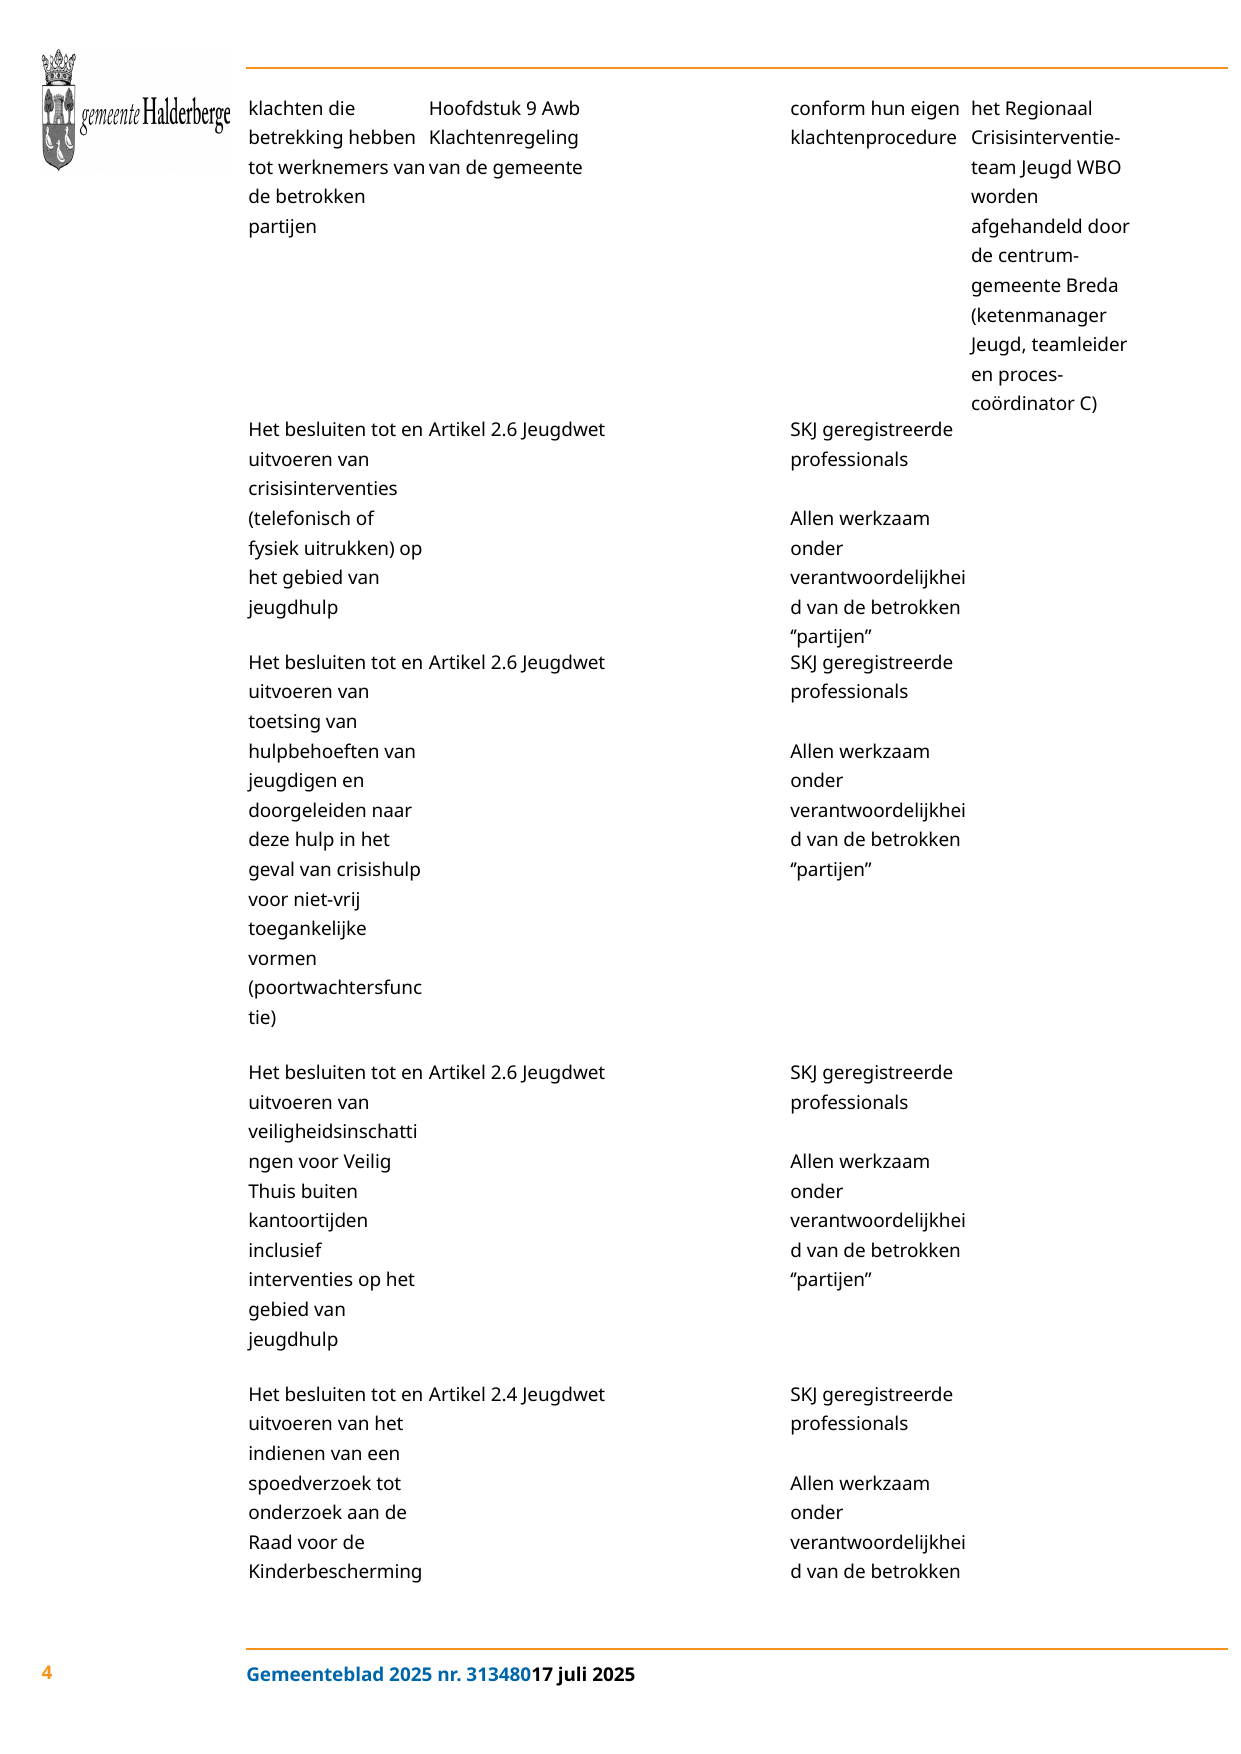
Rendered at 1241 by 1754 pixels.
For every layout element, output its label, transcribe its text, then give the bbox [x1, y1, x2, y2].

table_cell SKJ geregistreerde professionals Allen werkzaam onder verantwoordelijkheid van de betrokken ‘’partijen’’ [790, 416, 971, 649]
table_cell [609, 95, 790, 416]
table_cell [609, 1381, 790, 1584]
table_cell Artikel 2.6 Jeugdwet [429, 416, 609, 649]
table_cell Artikel 2.6 Jeugdwet [429, 1060, 609, 1381]
table_cell [971, 416, 1152, 649]
table_cell conform hun eigen klachtenprocedure [790, 95, 971, 416]
table_cell SKJ geregistreerde professionals Allen werkzaam onder verantwoordelijkheid van de betrokken ‘’partijen’’ [790, 649, 971, 1059]
table_cell [609, 649, 790, 1059]
picture [41, 47, 231, 172]
table_cell Het besluiten tot en uitvoeren van veiligheidsinschattingen voor Veilig Thuis buiten kantoortijden inclusief interventies op het gebied van jeugdhulp [248, 1060, 429, 1381]
table_cell Het besluiten tot en uitvoeren van toetsing van hulpbehoeften van jeugdigen en doorgeleiden naar deze hulp in het geval van crisishulp voor niet-vrij toegankelijke vormen (poortwachtersfunctie) [248, 649, 429, 1059]
table_cell [971, 649, 1152, 1059]
table_cell het Regionaal Crisisinterventie-team Jeugd WBO worden afgehandeld door de centrum-gemeente Breda (ketenmanager Jeugd, teamleider en proces-coördinator C) [971, 95, 1152, 416]
table_cell Artikel 2.6 Jeugdwet [429, 649, 609, 1059]
table_cell Het besluiten tot en uitvoeren van crisisinterventies (telefonisch of fysiek uitrukken) op het gebied van jeugdhulp [248, 416, 429, 649]
table_cell [971, 1381, 1152, 1584]
table_cell SKJ geregistreerde professionals Allen werkzaam onder verantwoordelijkheid van de betrokken ‘’partijen’’ [790, 1060, 971, 1381]
table_cell Artikel 2.4 Jeugdwet [429, 1381, 609, 1584]
table_cell SKJ geregistreerde professionals Allen werkzaam onder verantwoordelijkheid van de betrokken [790, 1381, 971, 1584]
table_cell [971, 1060, 1152, 1381]
table_cell Hoofdstuk 9 Awb Klachtenregeling van de gemeente [429, 95, 609, 416]
table_cell klachten die betrekking hebben tot werknemers van de betrokken partijen [248, 95, 429, 416]
table_cell Het besluiten tot en uitvoeren van het indienen van een spoedverzoek tot onderzoek aan de Raad voor de Kinderbescherming [248, 1381, 429, 1584]
table_cell [609, 1060, 790, 1381]
table_cell [609, 416, 790, 649]
